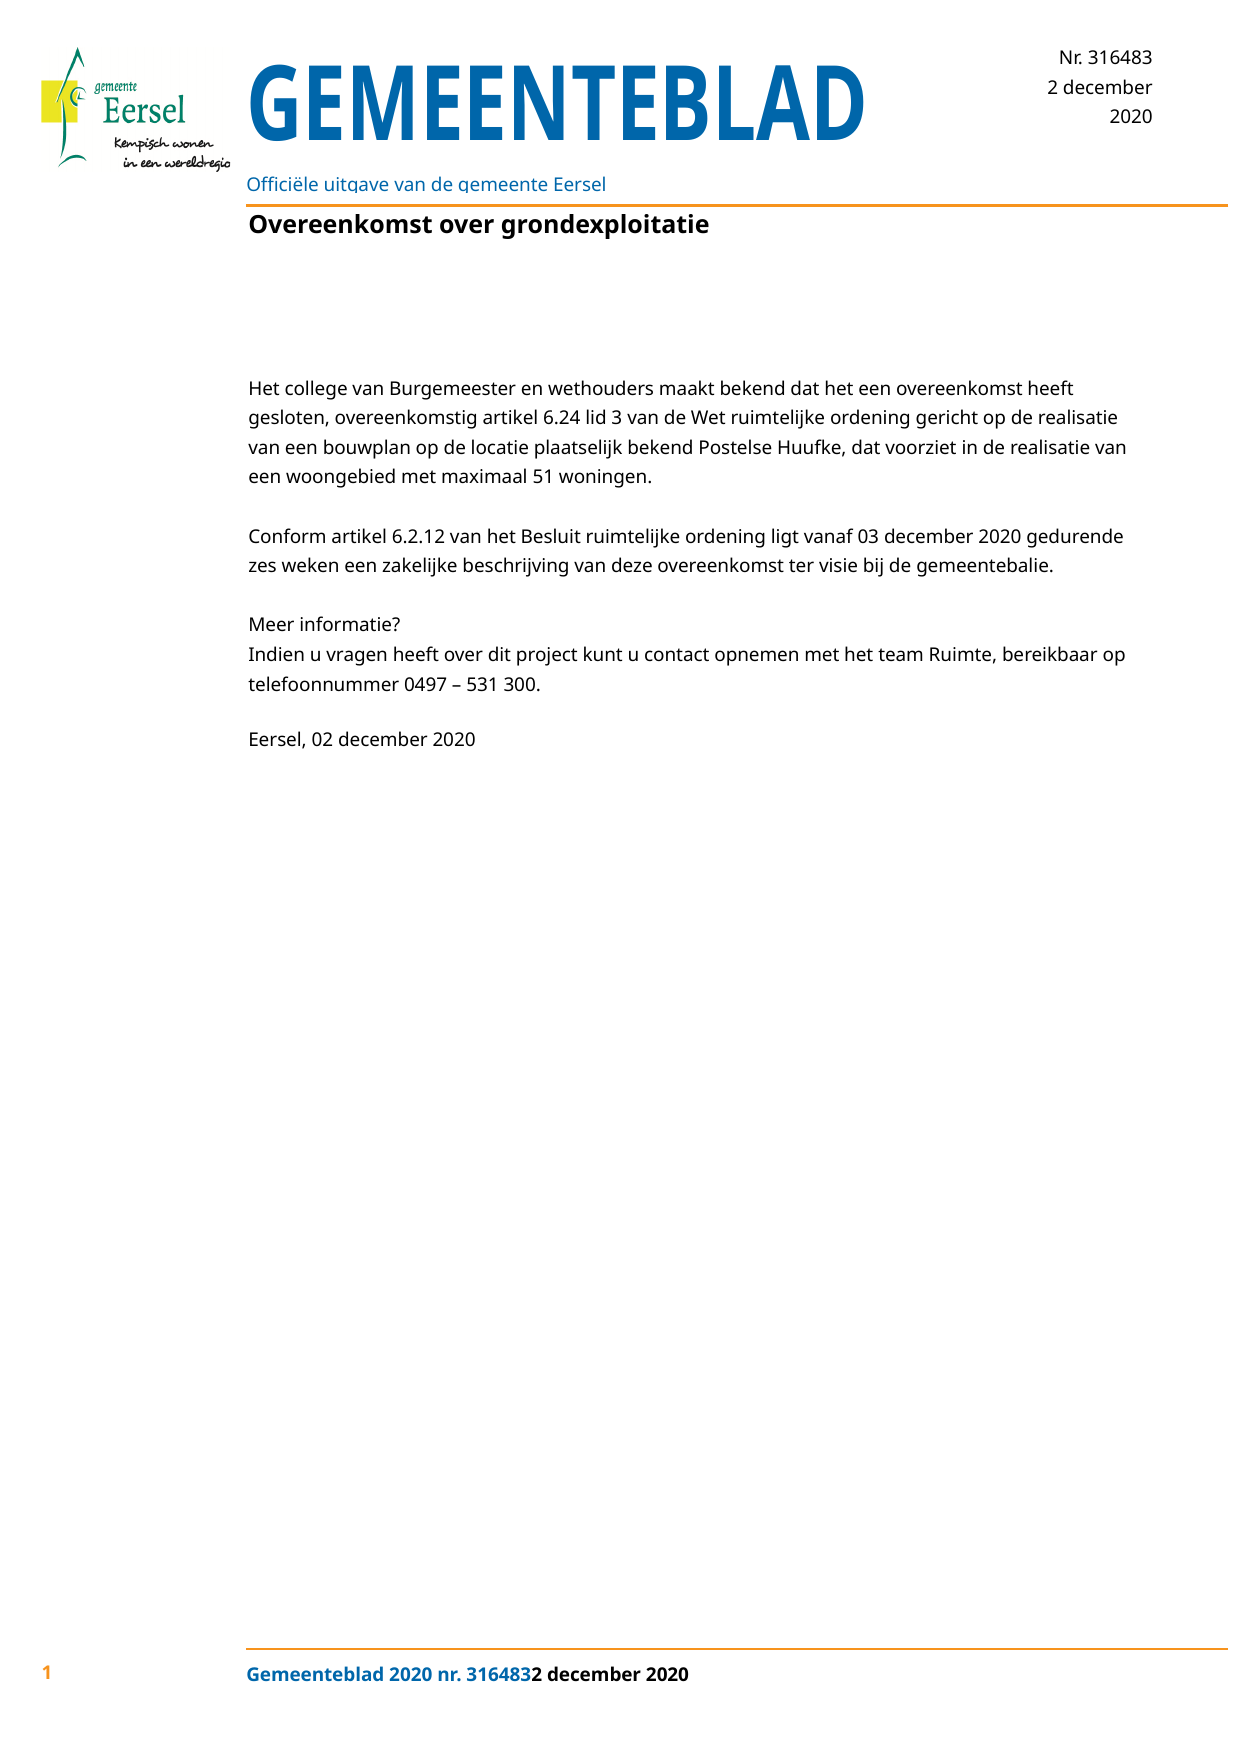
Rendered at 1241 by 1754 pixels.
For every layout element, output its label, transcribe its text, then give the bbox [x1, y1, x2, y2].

text Indien u vragen heeft over dit project kunt u contact opnemen met het team Ruimte, bereikbaar op telefoonnummer 0497 – 531 300. [248, 641, 1152, 696]
text Het college van Burgemeester en wethouders maakt bekend dat het een overeenkomst heeft gesloten, overeenkomstig artikel 6.24 lid 3 van de Wet ruimtelijke ordening gericht op de realisatie van een bouwplan op de locatie plaatselijk bekend Postelse Huufke, dat voorziet in de realisatie van een woongebied met maximaal 51 woningen. [248, 375, 1152, 489]
picture [41, 47, 231, 172]
text Eersel, 02 december 2020 [248, 726, 1152, 752]
text Meer informatie? [248, 612, 1152, 637]
text Conform artikel 6.2.12 van het Besluit ruimtelijke ordening ligt vanaf 03 december 2020 gedurende zes weken een zakelijke beschrijving van deze overeenkomst ter visie bij de gemeentebalie. [248, 523, 1152, 578]
text Overeenkomst over grondexploitatie [248, 207, 1152, 241]
